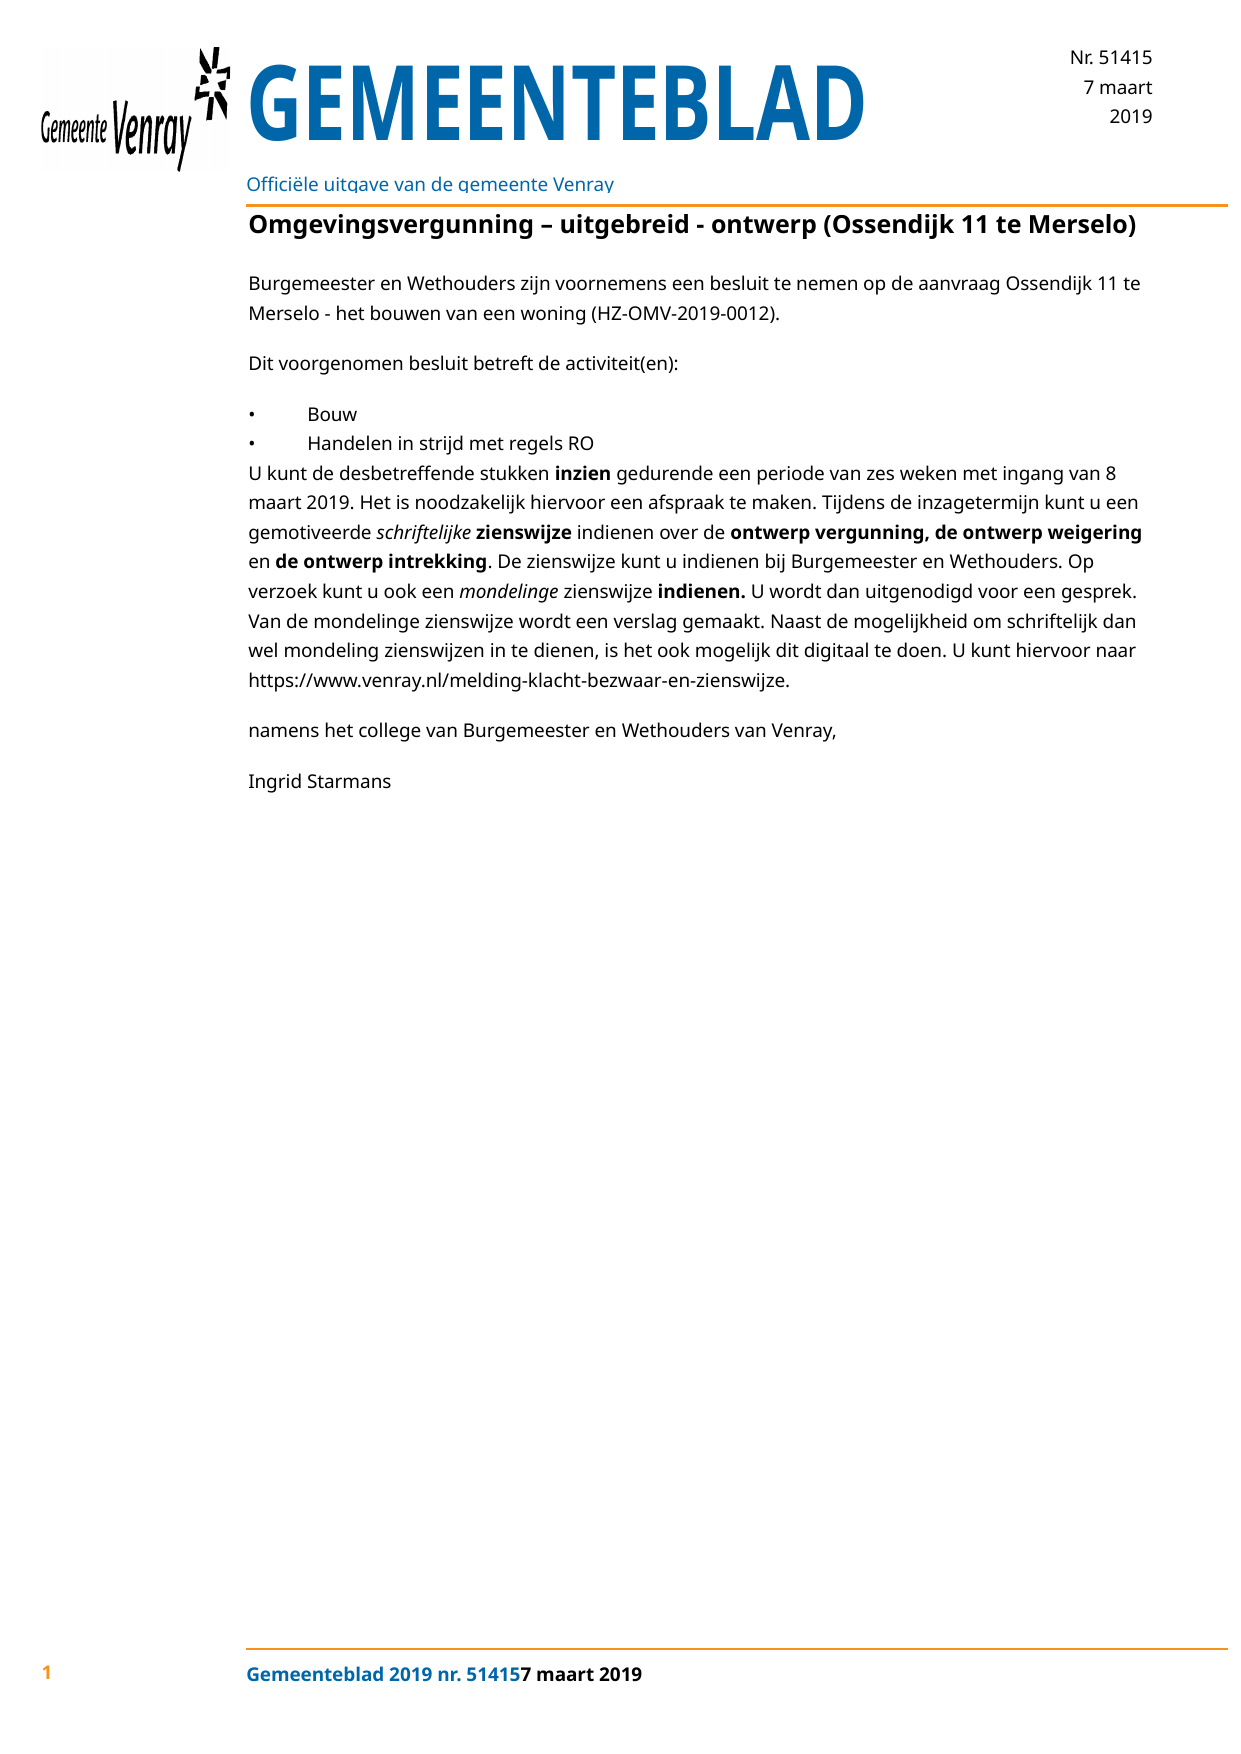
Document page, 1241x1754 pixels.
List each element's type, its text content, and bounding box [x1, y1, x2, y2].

text Ingrid Starmans [248, 768, 1152, 793]
text Omgevingsvergunning – uitgebreid - ontwerp (Ossendijk 11 te Merselo) [248, 207, 1152, 241]
text U kunt de desbetreffende stukken inzien gedurende een periode van zes weken met ingang van 8 maart 2019. Het is noodzakelijk hiervoor een afspraak te maken. Tijdens de inzagetermijn kunt u een gemotiveerde schriftelijke zienswijze indienen over de ontwerp vergunning, de ontwerp weigering en de ontwerp intrekking. De zienswijze kunt u indienen bij Burgemeester en Wethouders. Op verzoek kunt u ook een mondelinge zienswijze indienen. U wordt dan uitgenodigd voor een gesprek. Van de mondelinge zienswijze wordt een verslag gemaakt. Naast de mogelijkheid om schriftelijk dan wel mondeling zienswijzen in te dienen, is het ook mogelijk dit digitaal te doen. U kunt hiervoor naar https://www.venray.nl/melding-klacht-bezwaar-en-zienswijze. [248, 460, 1152, 693]
text namens het college van Burgemeester en Wethouders van Venray, [248, 717, 1152, 743]
text Dit voorgenomen besluit betreft de activiteit(en): [248, 350, 1152, 376]
list Bouw [248, 401, 1152, 426]
list Handelen in strijd met regels RO [248, 430, 1152, 456]
text Burgemeester en Wethouders zijn voornemens een besluit te nemen op de aanvraag Ossendijk 11 te Merselo - het bouwen van een woning (HZ-OMV-2019-0012). [248, 270, 1152, 326]
picture [41, 47, 231, 172]
